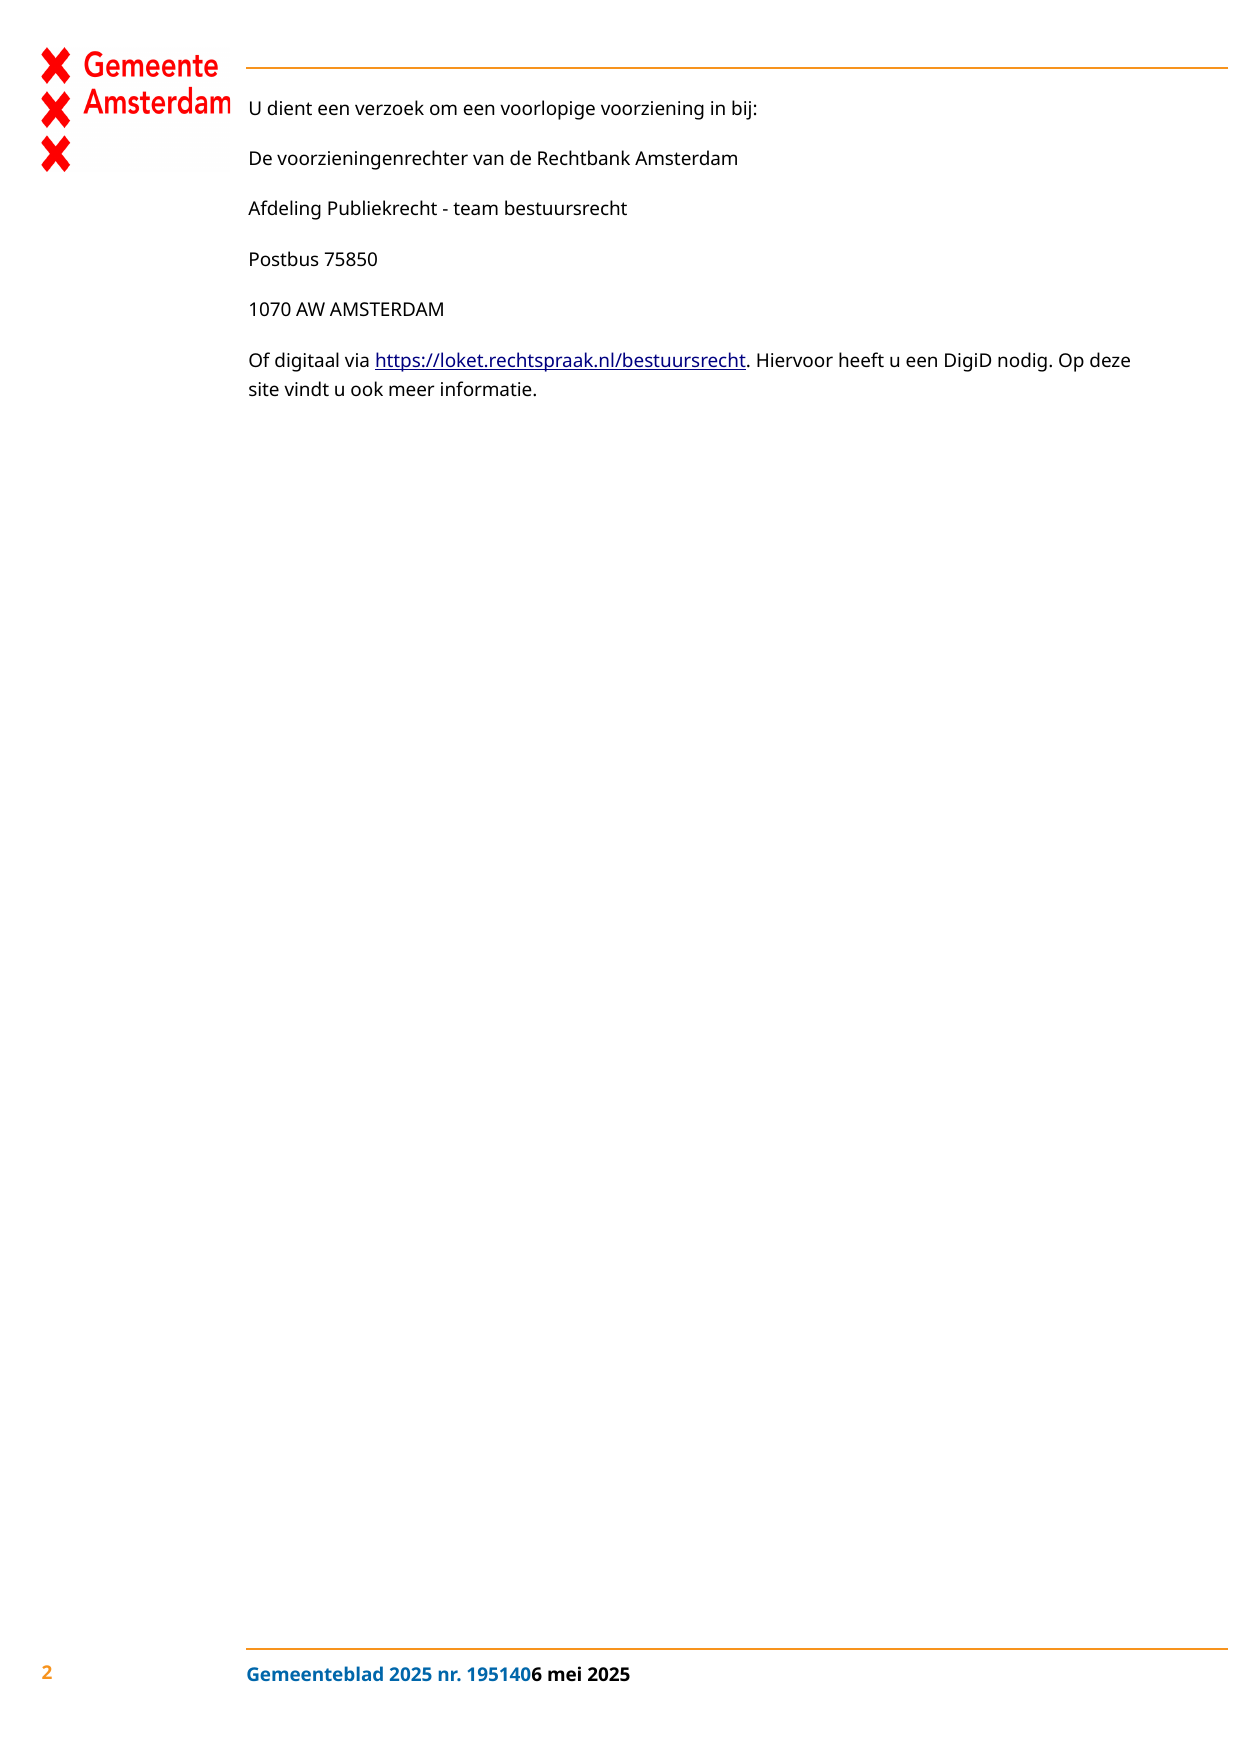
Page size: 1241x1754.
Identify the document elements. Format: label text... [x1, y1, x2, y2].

text 1070 AW AMSTERDAM [248, 296, 1152, 322]
text Of digitaal via https://loket.rechtspraak.nl/bestuursrecht. Hiervoor heeft u een DigiD nodig. Op deze site vindt u ook meer informatie. [248, 347, 1152, 402]
text De voorzieningenrechter van de Rechtbank Amsterdam [248, 145, 1152, 171]
text Postbus 75850 [248, 246, 1152, 272]
text Afdeling Publiekrecht - team bestuursrecht [248, 196, 1152, 221]
picture [41, 47, 231, 172]
text U dient een verzoek om een voorlopige voorziening in bij: [248, 95, 1152, 121]
